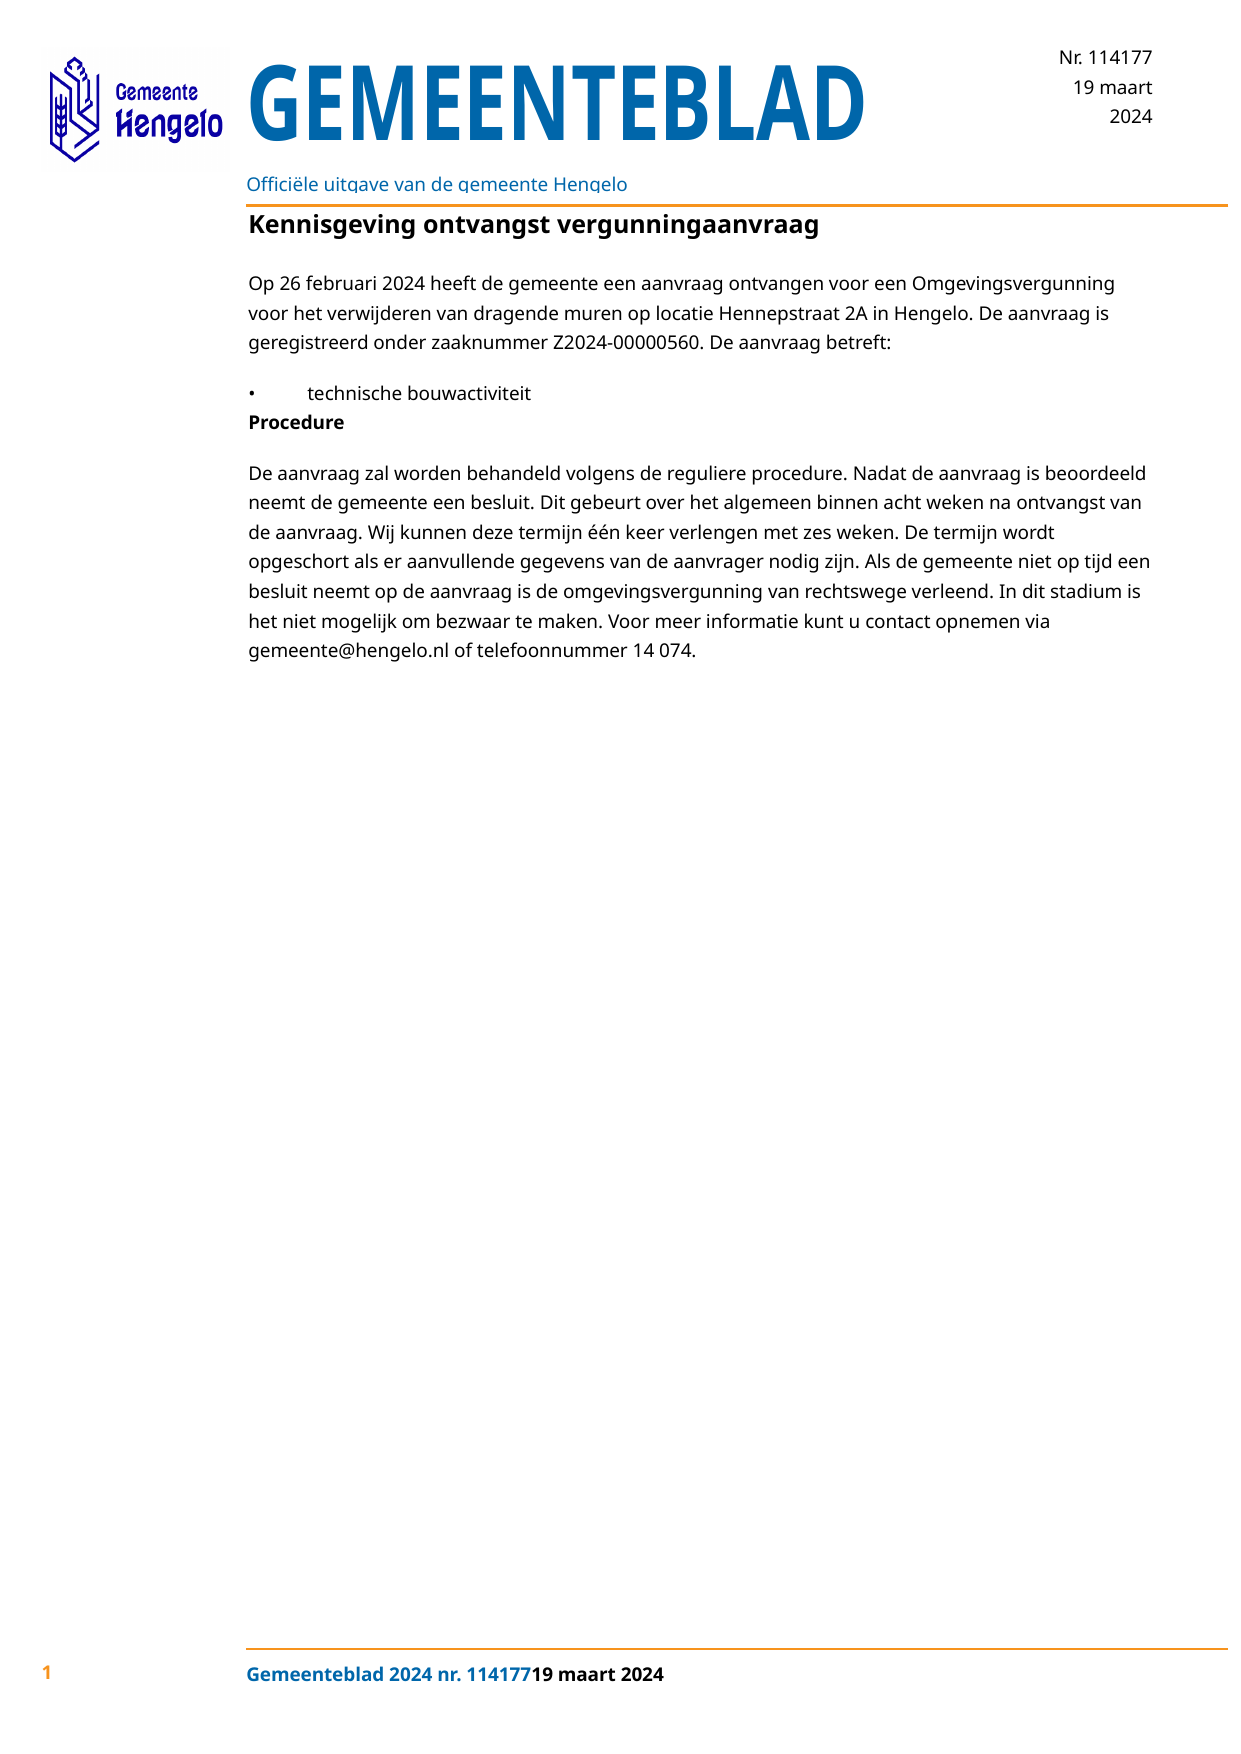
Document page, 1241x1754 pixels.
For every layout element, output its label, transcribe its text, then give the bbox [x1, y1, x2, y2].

picture [41, 47, 231, 172]
text Kennisgeving ontvangst vergunningaanvraag [248, 207, 1152, 241]
text De aanvraag zal worden behandeld volgens de reguliere procedure. Nadat de aanvraag is beoordeeld neemt de gemeente een besluit. Dit gebeurt over het algemeen binnen acht weken na ontvangst van de aanvraag. Wij kunnen deze termijn één keer verlengen met zes weken. De termijn wordt opgeschort als er aanvullende gegevens van de aanvrager nodig zijn. Als de gemeente niet op tijd een besluit neemt op de aanvraag is de omgevingsvergunning van rechtswege verleend. In dit stadium is het niet mogelijk om bezwaar te maken. Voor meer informatie kunt u contact opnemen via gemeente@hengelo.nl of telefoonnummer 14 074. [248, 460, 1152, 663]
text Op 26 februari 2024 heeft de gemeente een aanvraag ontvangen voor een Omgevingsvergunning voor het verwijderen van dragende muren op locatie Hennepstraat 2A in Hengelo. De aanvraag is geregistreerd onder zaaknummer Z2024-00000560. De aanvraag betreft: [248, 270, 1152, 355]
list technische bouwactiviteit [248, 380, 1152, 406]
text Procedure [248, 409, 1152, 435]
